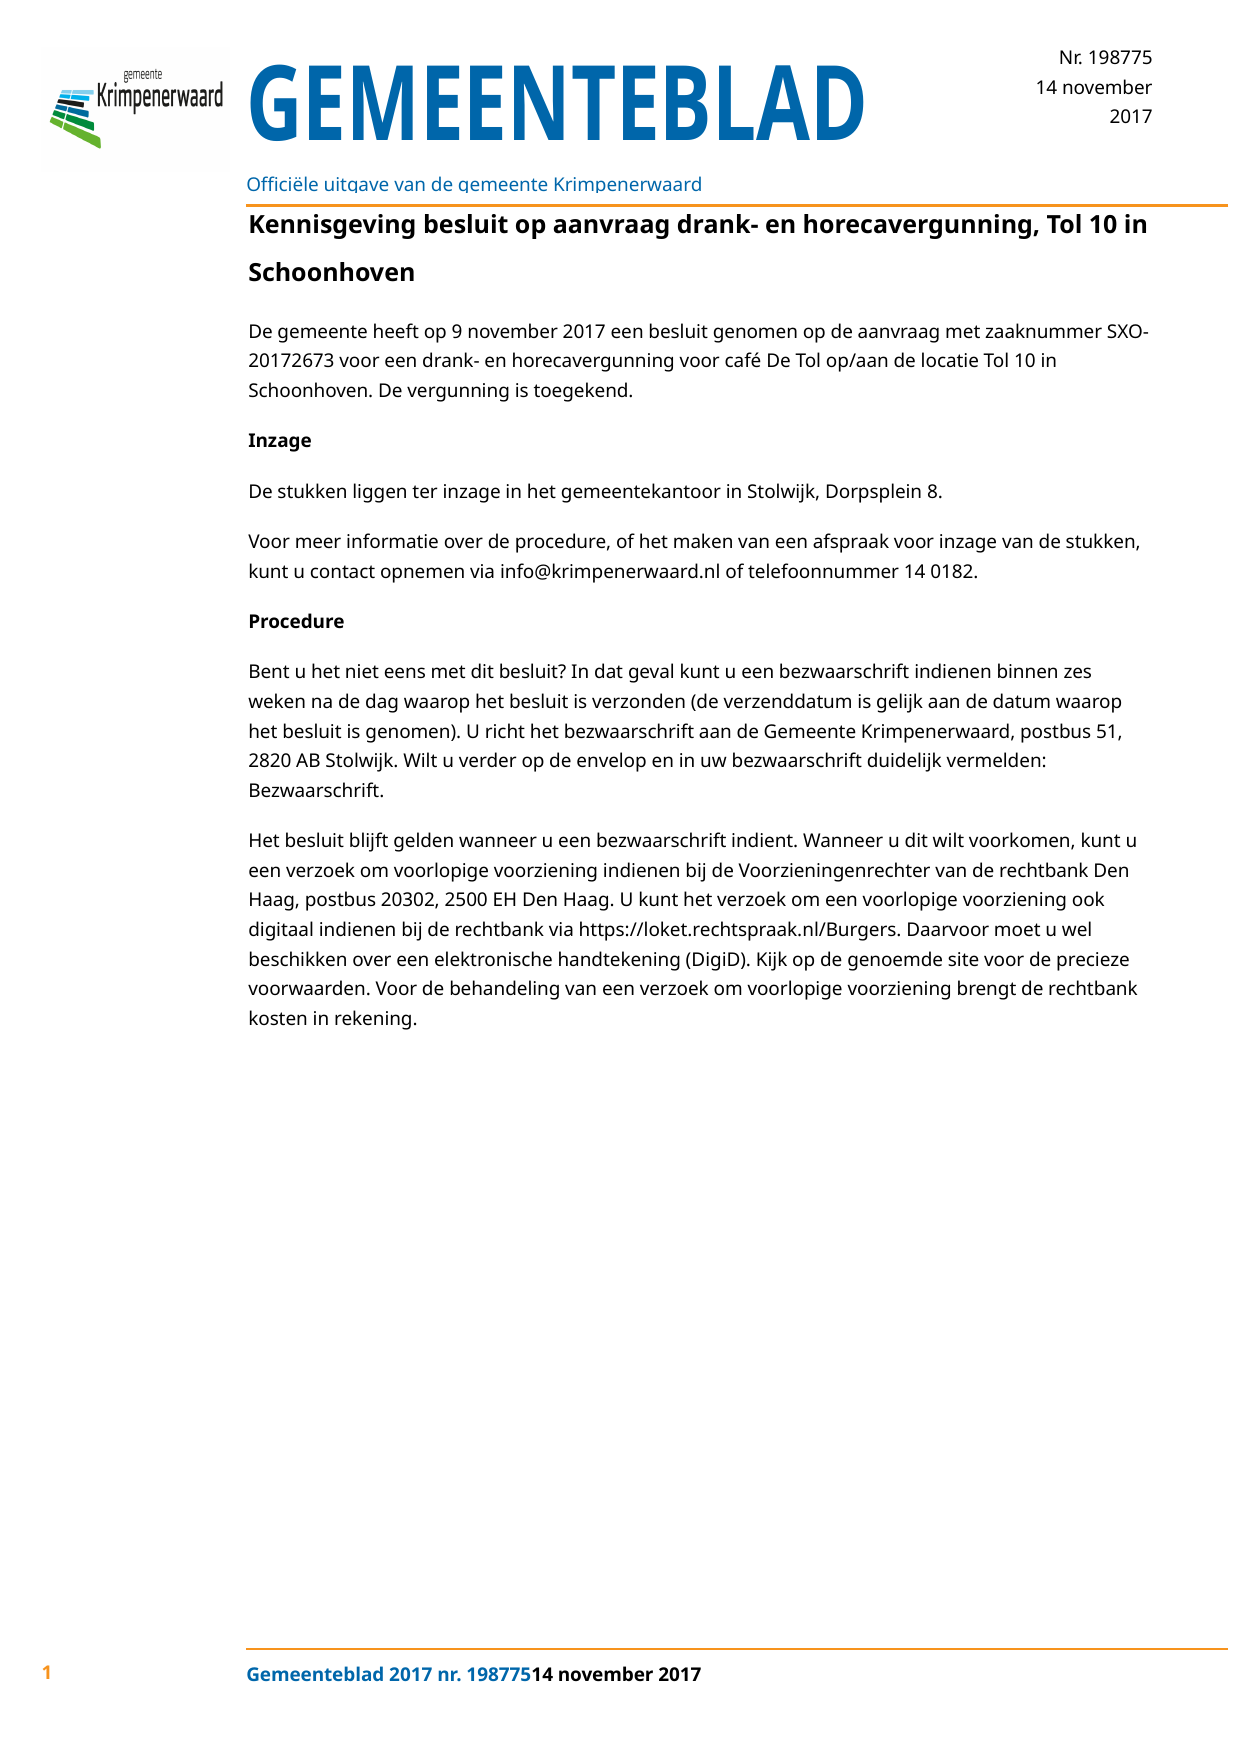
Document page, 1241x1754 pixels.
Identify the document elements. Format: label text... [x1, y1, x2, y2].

text Het besluit blijft gelden wanneer u een bezwaarschrift indient. Wanneer u dit wilt voorkomen, kunt u een verzoek om voorlopige voorziening indienen bij de Voorzieningenrechter van de rechtbank Den Haag, postbus 20302, 2500 EH Den Haag. U kunt het verzoek om een voorlopige voorziening ook digitaal indienen bij de rechtbank via https://loket.rechtspraak.nl/Burgers. Daarvoor moet u wel beschikken over een elektronische handtekening (DigiD). Kijk op de genoemde site voor de precieze voorwaarden. Voor de behandeling van een verzoek om voorlopige voorziening brengt de rechtbank kosten in rekening. [248, 827, 1152, 1031]
text Kennisgeving besluit op aanvraag drank- en horecavergunning, Tol 10 in Schoonhoven [248, 207, 1152, 288]
picture [41, 47, 231, 172]
text De gemeente heeft op 9 november 2017 een besluit genomen op de aanvraag met zaaknummer SXO-20172673 voor een drank- en horecavergunning voor café De Tol op/aan de locatie Tol 10 in Schoonhoven. De vergunning is toegekend. [248, 318, 1152, 403]
text Bent u het niet eens met dit besluit? In dat geval kunt u een bezwaarschrift indienen binnen zes weken na de dag waarop het besluit is verzonden (de verzenddatum is gelijk aan de datum waarop het besluit is genomen). U richt het bezwaarschrift aan de Gemeente Krimpenerwaard, postbus 51, 2820 AB Stolwijk. Wilt u verder op de envelop en in uw bezwaarschrift duidelijk vermelden: Bezwaarschrift. [248, 659, 1152, 803]
text Procedure [248, 608, 1152, 634]
text Voor meer informatie over de procedure, of het maken van een afspraak voor inzage van de stukken, kunt u contact opnemen via info@krimpenerwaard.nl of telefoonnummer 14 0182. [248, 528, 1152, 584]
text De stukken liggen ter inzage in het gemeentekantoor in Stolwijk, Dorpsplein 8. [248, 478, 1152, 504]
text Inzage [248, 427, 1152, 453]
